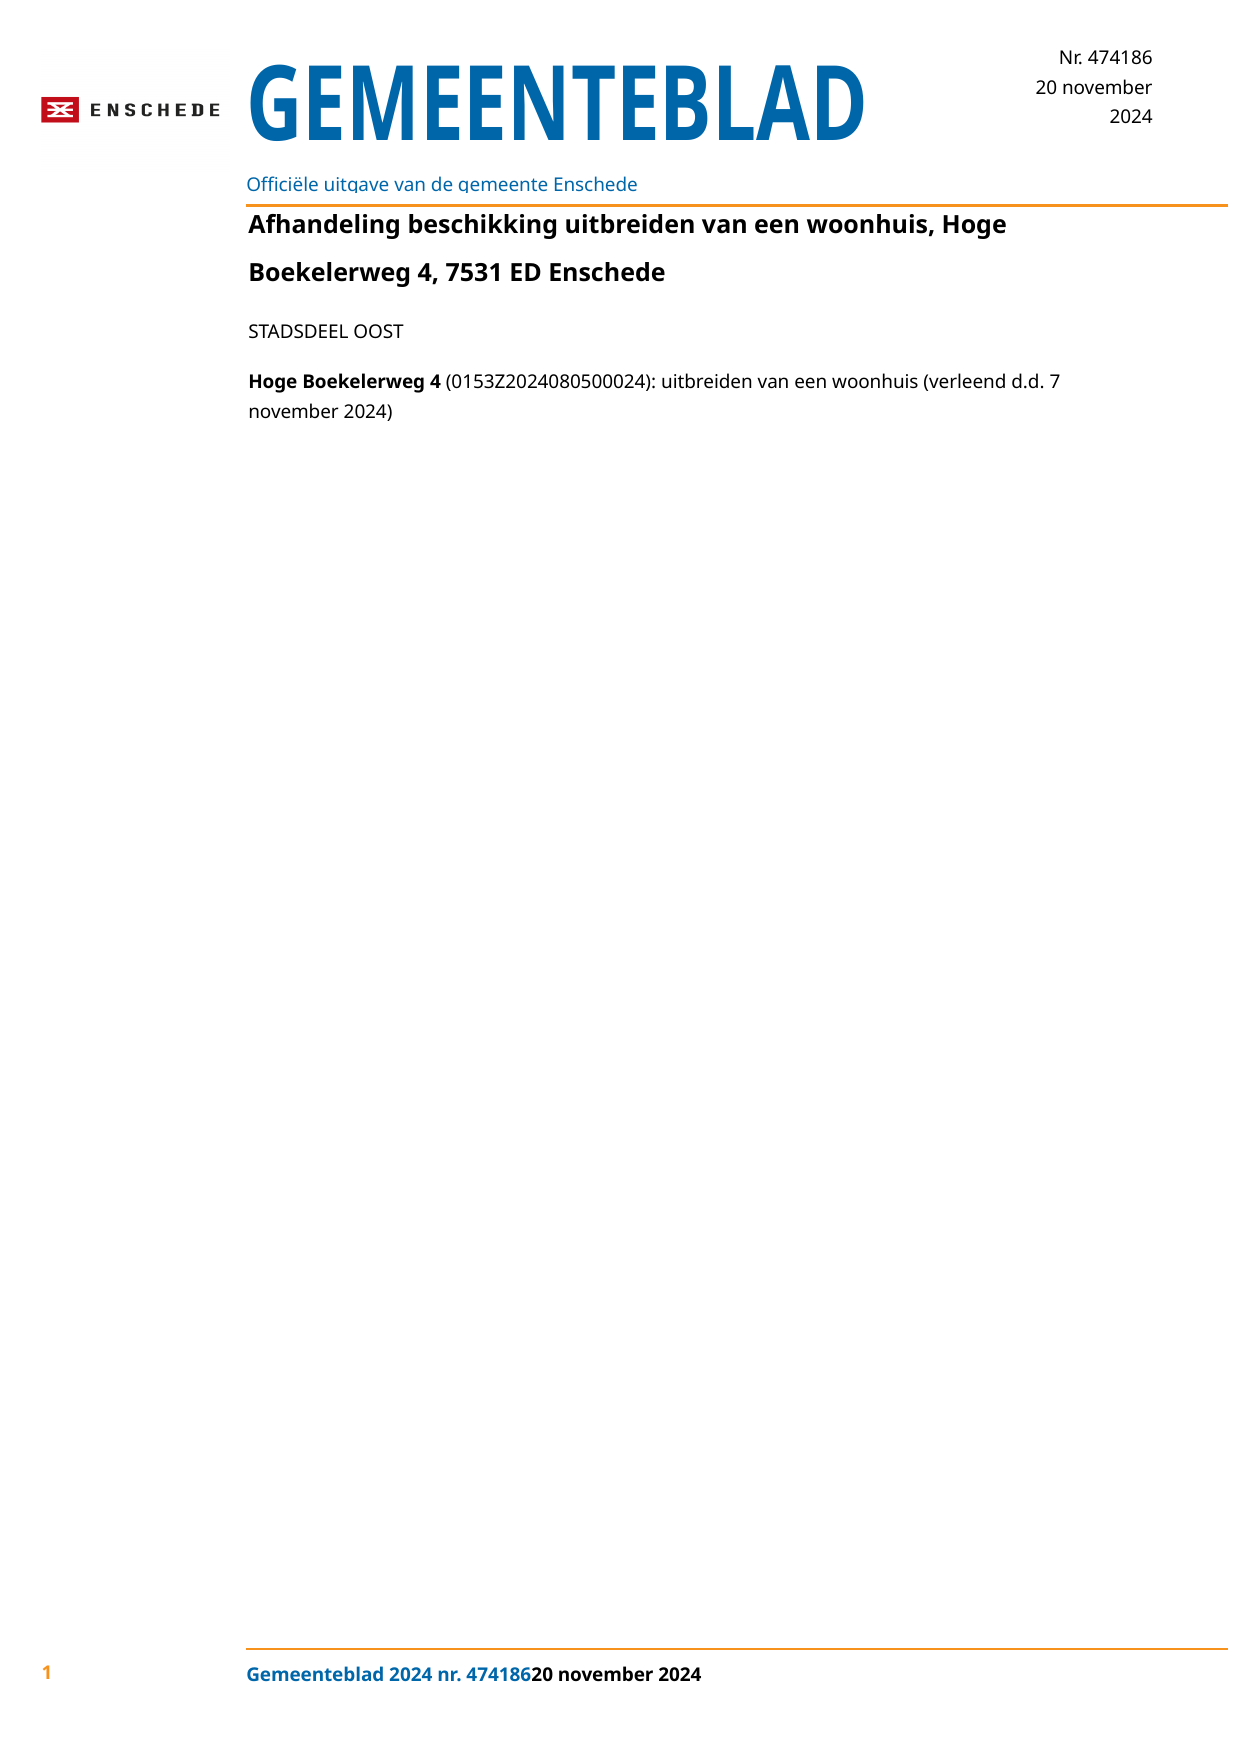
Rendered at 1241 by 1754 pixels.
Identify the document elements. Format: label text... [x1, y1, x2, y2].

text Afhandeling beschikking uitbreiden van een woonhuis, Hoge Boekelerweg 4, 7531 ED Enschede [248, 207, 1152, 288]
text Hoge Boekelerweg 4 (0153Z2024080500024): uitbreiden van een woonhuis (verleend d.d. 7 november 2024) [248, 368, 1152, 424]
text STADSDEEL OOST [248, 318, 1152, 344]
picture [41, 47, 231, 172]
